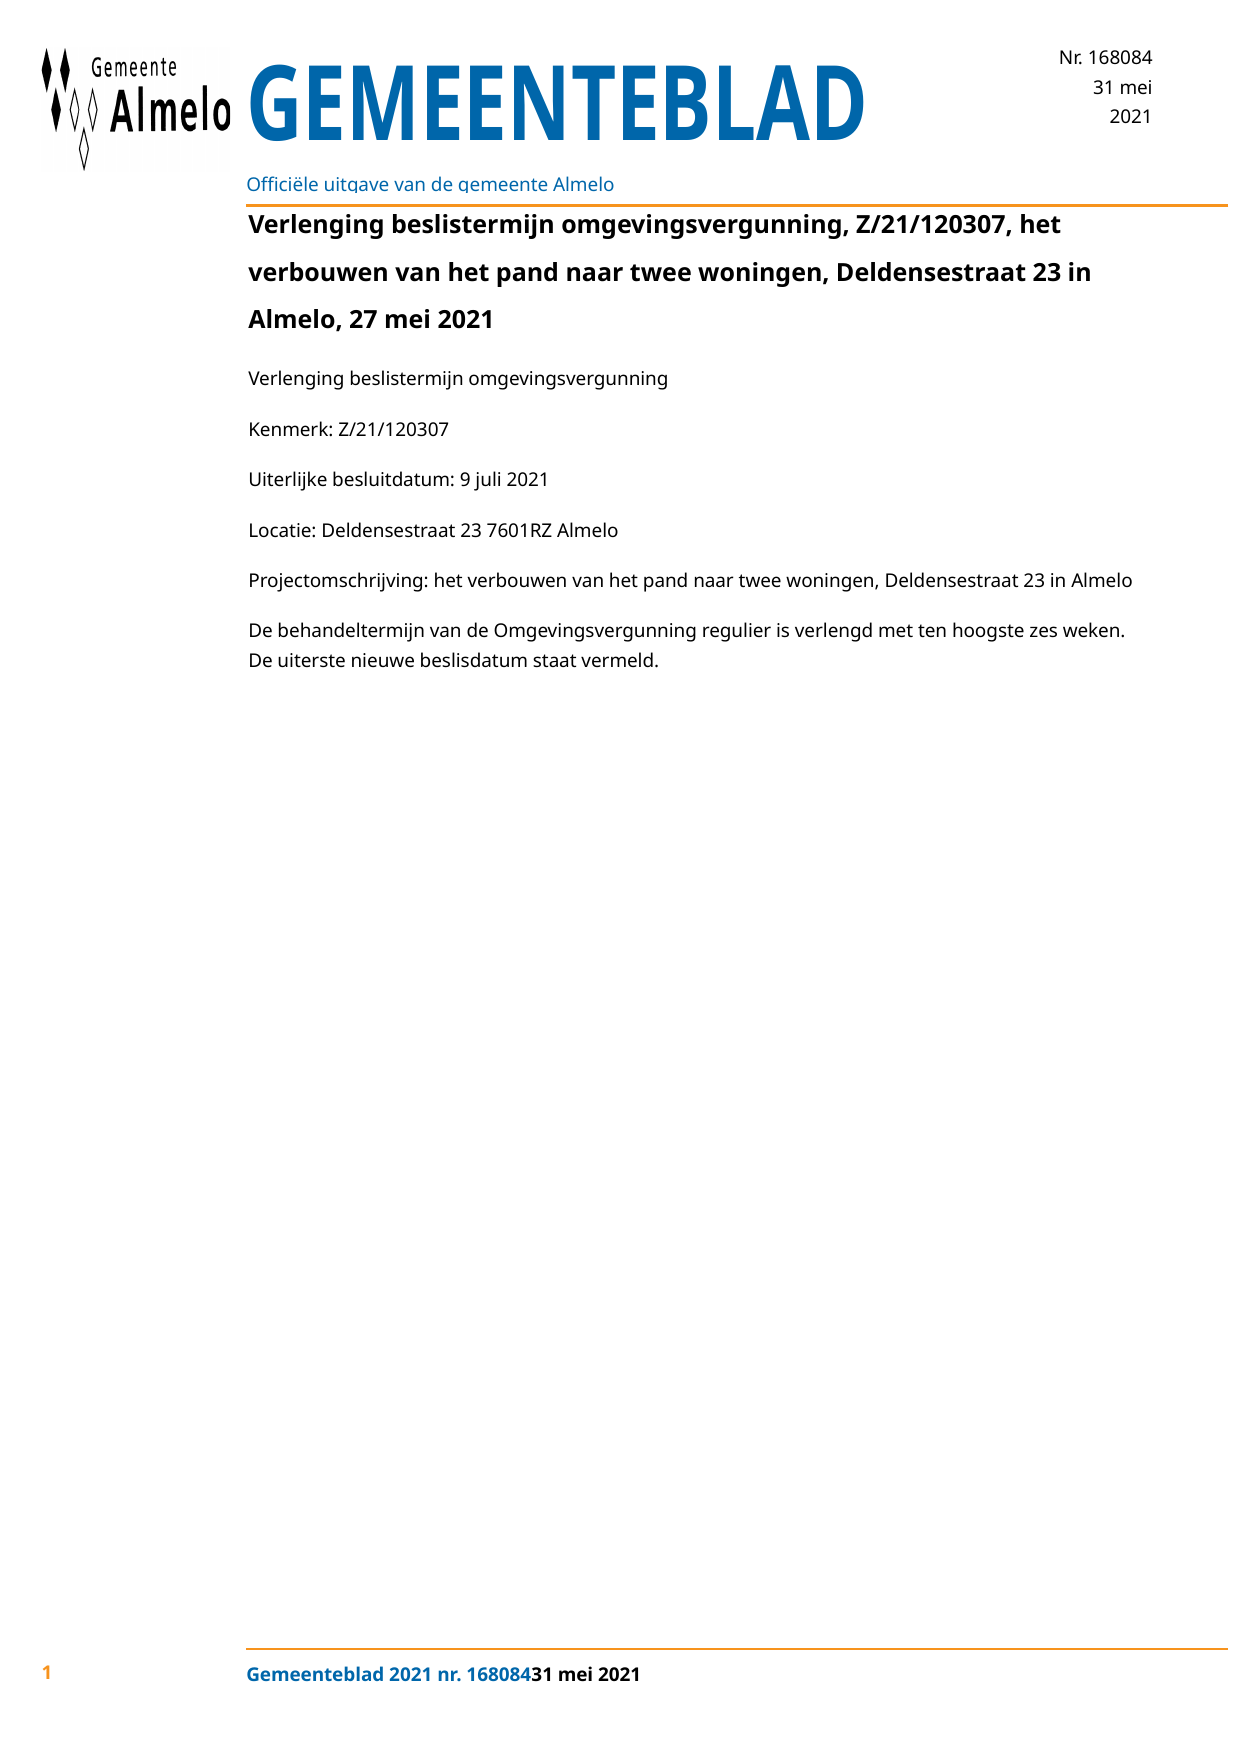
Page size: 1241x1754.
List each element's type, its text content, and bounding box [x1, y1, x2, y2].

picture [41, 47, 231, 172]
text Verlenging beslistermijn omgevingsvergunning [248, 366, 1152, 391]
text De behandeltermijn van de Omgevingsvergunning regulier is verlengd met ten hoogste zes weken. De uiterste nieuwe beslisdatum staat vermeld. [248, 618, 1152, 673]
text Verlenging beslistermijn omgevingsvergunning, Z/21/120307, het verbouwen van het pand naar twee woningen, Deldensestraat 23 in Almelo, 27 mei 2021 [248, 207, 1152, 336]
text Locatie: Deldensestraat 23 7601RZ Almelo [248, 517, 1152, 542]
text Uiterlijke besluitdatum: 9 juli 2021 [248, 466, 1152, 492]
text Kenmerk: Z/21/120307 [248, 416, 1152, 442]
text Projectomschrijving: het verbouwen van het pand naar twee woningen, Deldensestraat 23 in Almelo [248, 567, 1152, 593]
